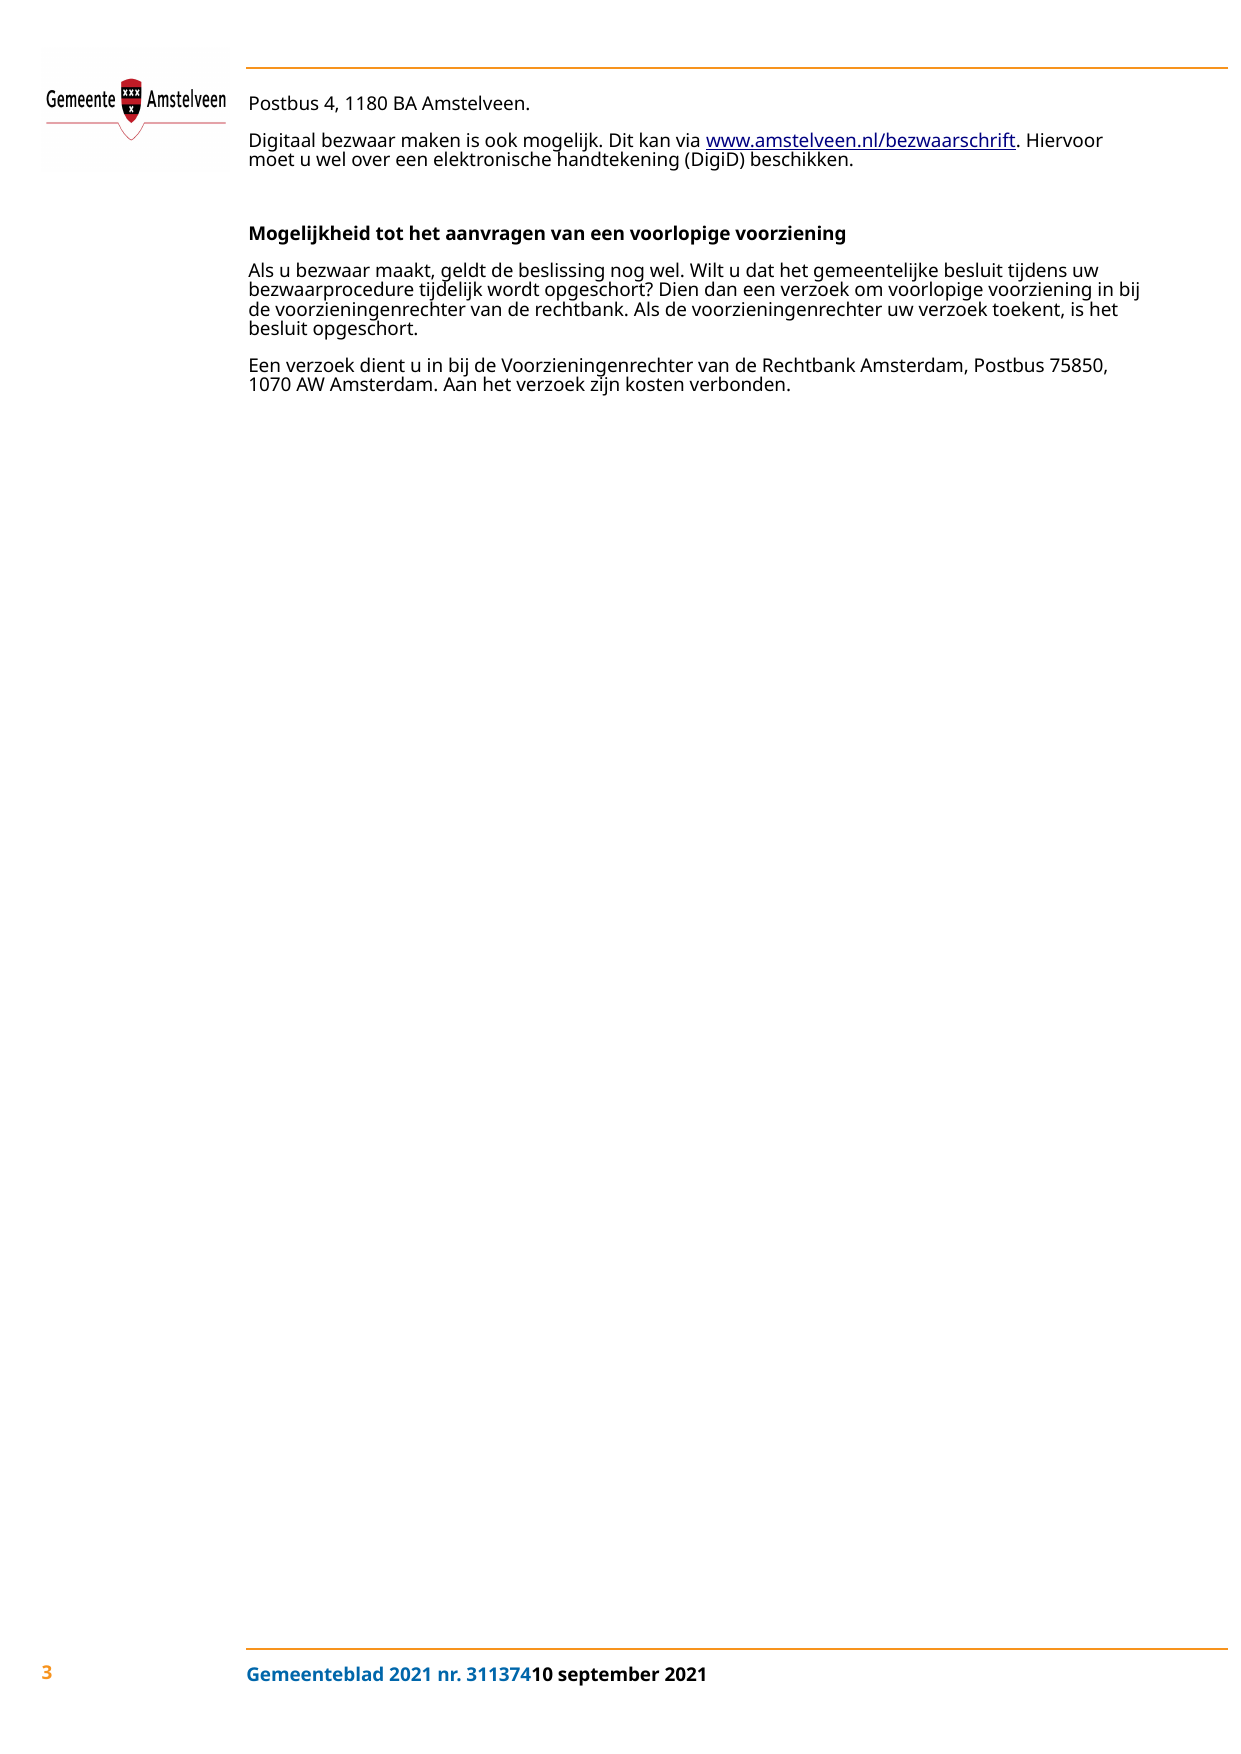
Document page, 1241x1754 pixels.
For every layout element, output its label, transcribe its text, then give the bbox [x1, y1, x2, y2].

text Mogelijkheid tot het aanvragen van een voorlopige voorziening [248, 225, 1152, 244]
text Digitaal bezwaar maken is ook mogelijk. Dit kan via www.amstelveen.nl/bezwaarschrift. Hiervoor moet u wel over een elektronische handtekening (DigiD) beschikken. [248, 132, 1152, 170]
text Als u bezwaar maakt, geldt de beslissing nog wel. Wilt u dat het gemeentelijke besluit tijdens uw bezwaarprocedure tijdelijk wordt opgeschort? Dien dan een verzoek om voorlopige voorziening in bij de voorzieningenrechter van de rechtbank. Als de voorzieningenrechter uw verzoek toekent, is het besluit opgeschort. [248, 262, 1152, 339]
text Postbus 4, 1180 BA Amstelveen. [248, 95, 1152, 114]
picture [41, 47, 231, 172]
text Een verzoek dient u in bij de Voorzieningenrechter van de Rechtbank Amsterdam, Postbus 75850, 1070 AW Amsterdam. Aan het verzoek zijn kosten verbonden. [248, 357, 1152, 395]
